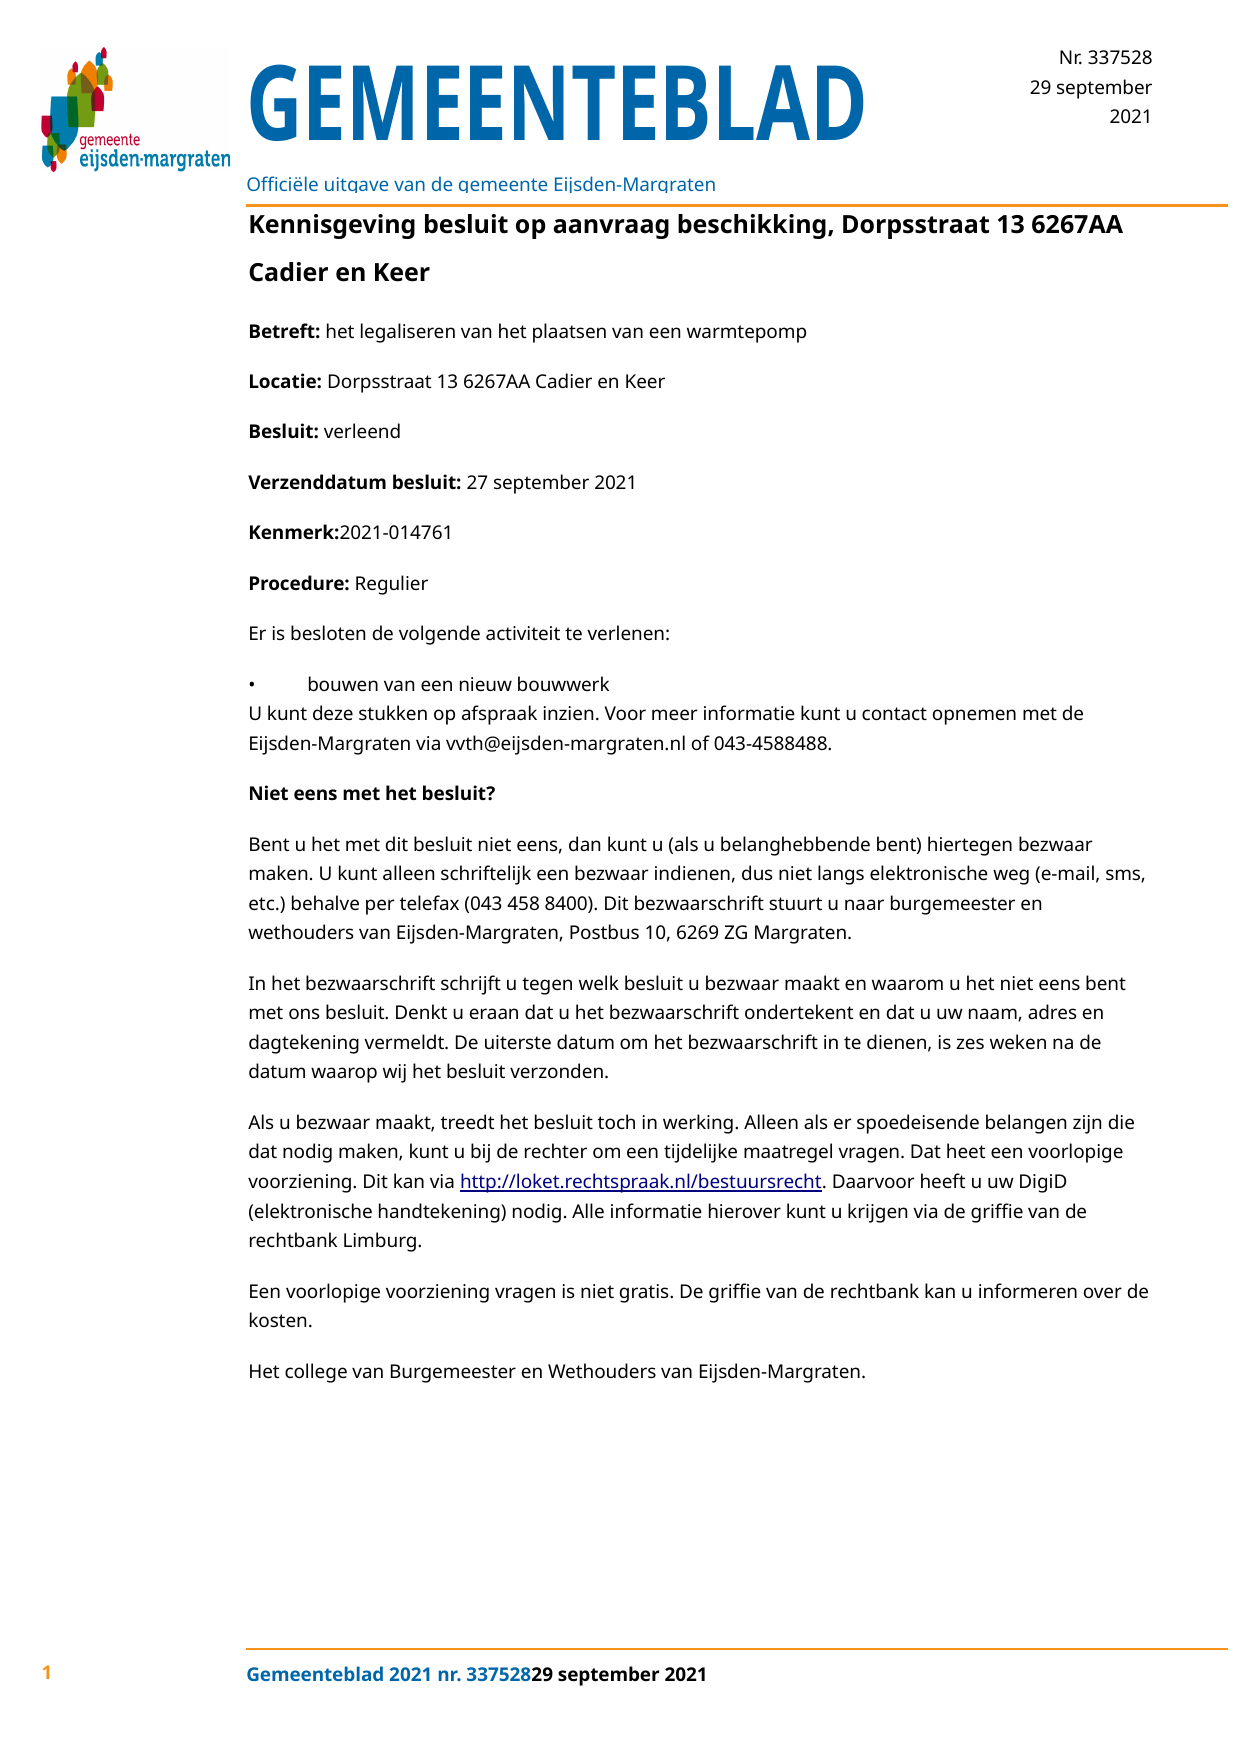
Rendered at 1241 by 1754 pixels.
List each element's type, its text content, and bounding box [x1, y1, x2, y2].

text Kenmerk:2021-014761 [248, 519, 1152, 545]
text U kunt deze stukken op afspraak inzien. Voor meer informatie kunt u contact opnemen met de Eijsden-Margraten via vvth@eijsden-margraten.nl of 043-4588488. [248, 700, 1152, 756]
picture [41, 47, 231, 172]
text Procedure: Regulier [248, 570, 1152, 596]
text In het bezwaarschrift schrijft u tegen welk besluit u bezwaar maakt en waarom u het niet eens bent met ons besluit. Denkt u eraan dat u het bezwaarschrift ondertekent en dat u uw naam, adres en dagtekening vermeldt. De uiterste datum om het bezwaarschrift in te dienen, is zes weken na de datum waarop wij het besluit verzonden. [248, 970, 1152, 1084]
text Er is besloten de volgende activiteit te verlenen: [248, 620, 1152, 646]
list bouwen van een nieuw bouwwerk [248, 671, 1152, 697]
text Bent u het met dit besluit niet eens, dan kunt u (als u belanghebbende bent) hiertegen bezwaar maken. U kunt alleen schriftelijk een bezwaar indienen, dus niet langs elektronische weg (e-mail, sms, etc.) behalve per telefax (043 458 8400). Dit bezwaarschrift stuurt u naar burgemeester en wethouders van Eijsden-Margraten, Postbus 10, 6269 ZG Margraten. [248, 831, 1152, 945]
text Besluit: verleend [248, 419, 1152, 444]
text Als u bezwaar maakt, treedt het besluit toch in werking. Alleen als er spoedeisende belangen zijn die dat nodig maken, kunt u bij de rechter om een tijdelijke maatregel vragen. Dat heet een voorlopige voorziening. Dit kan via http://loket.rechtspraak.nl/bestuursrecht. Daarvoor heeft u uw DigiD (elektronische handtekening) nodig. Alle informatie hierover kunt u krijgen via de griffie van de rechtbank Limburg. [248, 1109, 1152, 1253]
text Kennisgeving besluit op aanvraag beschikking, Dorpsstraat 13 6267AA Cadier en Keer [248, 207, 1152, 288]
text Niet eens met het besluit? [248, 780, 1152, 806]
text Locatie: Dorpsstraat 13 6267AA Cadier en Keer [248, 368, 1152, 394]
text Een voorlopige voorziening vragen is niet gratis. De griffie van de rechtbank kan u informeren over de kosten. [248, 1278, 1152, 1333]
text Het college van Burgemeester en Wethouders van Eijsden-Margraten. [248, 1358, 1152, 1384]
text Betreft: het legaliseren van het plaatsen van een warmtepomp [248, 318, 1152, 344]
text Verzenddatum besluit: 27 september 2021 [248, 469, 1152, 495]
